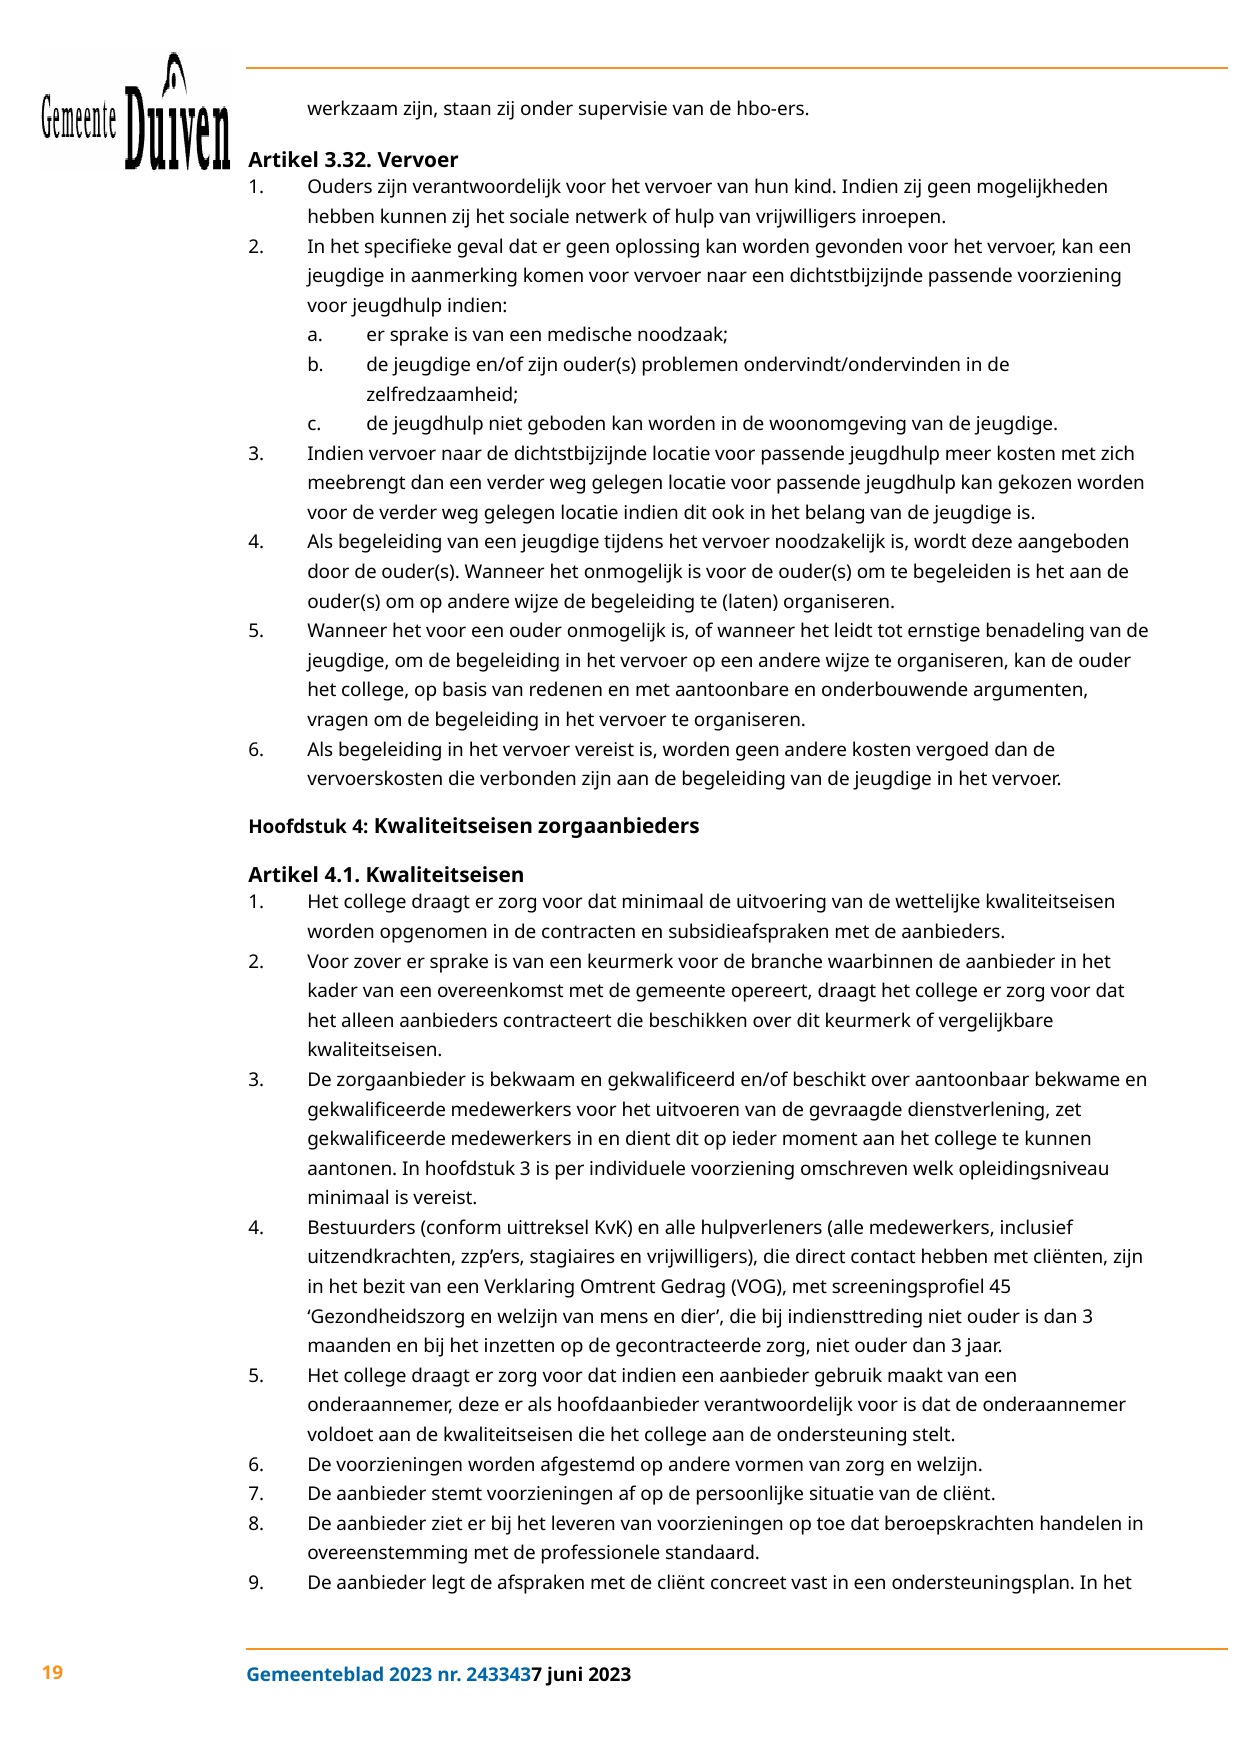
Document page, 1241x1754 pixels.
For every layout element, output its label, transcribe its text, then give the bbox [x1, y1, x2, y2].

list Indien vervoer naar de dichtstbijzijnde locatie voor passende jeugdhulp meer kosten met zich meebrengt dan een verder weg gelegen locatie voor passende jeugdhulp kan gekozen worden voor de verder weg gelegen locatie indien dit ook in het belang van de jeugdige is. [248, 440, 1152, 525]
list de jeugdige en/of zijn ouder(s) problemen ondervindt/ondervinden in de zelfredzaamheid; [307, 351, 1152, 406]
list Wanneer het voor een ouder onmogelijk is, of wanneer het leidt tot ernstige benadeling van de jeugdige, om de begeleiding in het vervoer op een andere wijze te organiseren, kan de ouder het college, op basis van redenen en met aantoonbare en onderbouwende argumenten, vragen om de begeleiding in het vervoer te organiseren. [248, 617, 1152, 732]
list Als begeleiding van een jeugdige tijdens het vervoer noodzakelijk is, wordt deze aangeboden door de ouder(s). Wanneer het onmogelijk is voor de ouder(s) om te begeleiden is het aan de ouder(s) om op andere wijze de begeleiding te (laten) organiseren. [248, 529, 1152, 613]
list werkzaam zijn, staan zij onder supervisie van de hbo-ers. [248, 95, 1152, 121]
text Artikel 3.32. Vervoer [248, 145, 1152, 174]
list De voorzieningen worden afgestemd op andere vormen van zorg en welzijn. [248, 1451, 1152, 1476]
picture [41, 47, 231, 172]
list De aanbieder legt de afspraken met de cliënt concreet vast in een ondersteuningsplan. In het [248, 1569, 1152, 1595]
list In het specifieke geval dat er geen oplossing kan worden gevonden voor het vervoer, kan een jeugdige in aanmerking komen voor vervoer naar een dichtstbijzijnde passende voorziening voor jeugdhulp indien: [248, 233, 1152, 318]
text Hoofdstuk 4: Kwaliteitseisen zorgaanbieders [248, 811, 1152, 839]
list de jeugdhulp niet geboden kan worden in de woonomgeving van de jeugdige. [307, 410, 1152, 436]
text Artikel 4.1. Kwaliteitseisen [248, 860, 1152, 889]
list Het college draagt er zorg voor dat indien een aanbieder gebruik maakt van een onderaannemer, deze er als hoofdaanbieder verantwoordelijk voor is dat de onderaannemer voldoet aan de kwaliteitseisen die het college aan de ondersteuning stelt. [248, 1362, 1152, 1447]
list Ouders zijn verantwoordelijk voor het vervoer van hun kind. Indien zij geen mogelijkheden hebben kunnen zij het sociale netwerk of hulp van vrijwilligers inroepen. [248, 174, 1152, 229]
list Het college draagt er zorg voor dat minimaal de uitvoering van de wettelijke kwaliteitseisen worden opgenomen in de contracten en subsidieafspraken met de aanbieders. [248, 889, 1152, 944]
list De zorgaanbieder is bekwaam en gekwalificeerd en/of beschikt over aantoonbaar bekwame en gekwalificeerde medewerkers voor het uitvoeren van de gevraagde dienstverlening, zet gekwalificeerde medewerkers in en dient dit op ieder moment aan het college te kunnen aantonen. In hoofdstuk 3 is per individuele voorziening omschreven welk opleidingsniveau minimaal is vereist. [248, 1066, 1152, 1210]
list Bestuurders (conform uittreksel KvK) en alle hulpverleners (alle medewerkers, inclusief uitzendkrachten, zzp’ers, stagiaires en vrijwilligers), die direct contact hebben met cliënten, zijn in het bezit van een Verklaring Omtrent Gedrag (VOG), met screeningsprofiel 45 ‘Gezondheidszorg en welzijn van mens en dier’, die bij indiensttreding niet ouder is dan 3 maanden en bij het inzetten op de gecontracteerde zorg, niet ouder dan 3 jaar. [248, 1214, 1152, 1358]
list De aanbieder stemt voorzieningen af op de persoonlijke situatie van de cliënt. [248, 1480, 1152, 1506]
list De aanbieder ziet er bij het leveren van voorzieningen op toe dat beroepskrachten handelen in overeenstemming met de professionele standaard. [248, 1510, 1152, 1565]
list er sprake is van een medische noodzaak; [307, 322, 1152, 347]
list Als begeleiding in het vervoer vereist is, worden geen andere kosten vergoed dan de vervoerskosten die verbonden zijn aan de begeleiding van de jeugdige in het vervoer. [248, 736, 1152, 791]
list Voor zover er sprake is van een keurmerk voor de branche waarbinnen de aanbieder in het kader van een overeenkomst met de gemeente opereert, draagt het college er zorg voor dat het alleen aanbieders contracteert die beschikken over dit keurmerk of vergelijkbare kwaliteitseisen. [248, 948, 1152, 1062]
